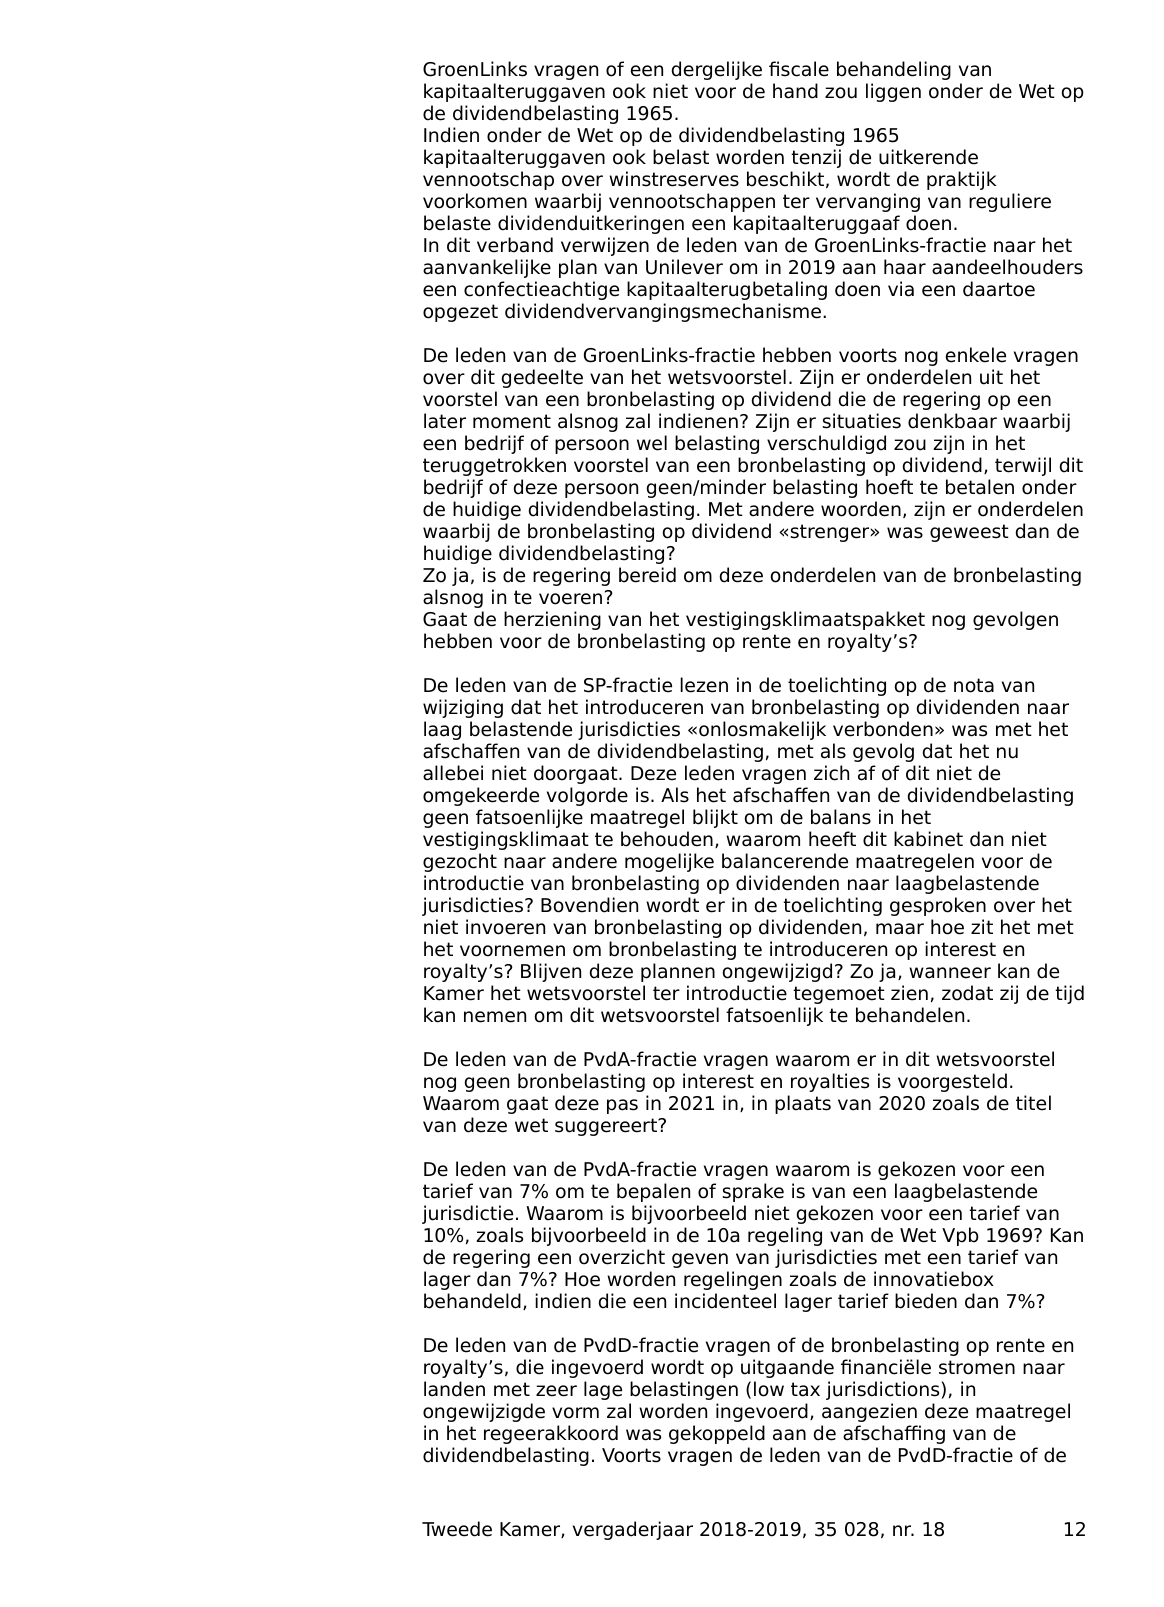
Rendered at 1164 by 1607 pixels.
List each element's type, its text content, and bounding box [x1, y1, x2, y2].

text De leden van de GroenLinks-fractie hebben voorts nog enkele vragen over dit gedeelte van het wetsvoorstel. Zijn er onderdelen uit het voorstel van een bronbelasting op dividend die de regering op een later moment alsnog zal indienen? Zijn er situaties denkbaar waarbij een bedrijf of persoon wel belasting verschuldigd zou zijn in het teruggetrokken voorstel van een bronbelasting op dividend, terwijl dit bedrijf of deze persoon geen/minder belasting hoeft te betalen onder de huidige dividendbelasting. Met andere woorden, zijn er onderdelen waarbij de bronbelasting op dividend «strenger» was geweest dan de huidige dividendbelasting? [422, 345, 1087, 565]
text De leden van de PvdA-fractie vragen waarom is gekozen voor een tarief van 7% om te bepalen of sprake is van een laagbelastende jurisdictie. Waarom is bijvoorbeeld niet gekozen voor een tarief van 10%, zoals bijvoorbeeld in de 10a regeling van de Wet Vpb 1969? Kan de regering een overzicht geven van jurisdicties met een tarief van lager dan 7%? Hoe worden regelingen zoals de innovatiebox behandeld, indien die een incidenteel lager tarief bieden dan 7%? [422, 1159, 1087, 1313]
text In dit verband verwijzen de leden van de GroenLinks-fractie naar het aanvankelijke plan van Unilever om in 2019 aan haar aandeelhouders een confectieachtige kapitaalterugbetaling doen via een daartoe opgezet dividendvervangingsmechanisme. [422, 235, 1087, 323]
text GroenLinks vragen of een dergelijke fiscale behandeling van kapitaalteruggaven ook niet voor de hand zou liggen onder de Wet op de dividendbelasting 1965. [422, 59, 1087, 125]
text De leden van de PvdA-fractie vragen waarom er in dit wetsvoorstel nog geen bronbelasting op interest en royalties is voorgesteld. Waarom gaat deze pas in 2021 in, in plaats van 2020 zoals de titel van deze wet suggereert? [422, 1049, 1087, 1137]
text Zo ja, is de regering bereid om deze onderdelen van de bronbelasting alsnog in te voeren? [422, 565, 1087, 609]
text Gaat de herziening van het vestigingsklimaatspakket nog gevolgen hebben voor de bronbelasting op rente en royalty’s? [422, 609, 1087, 653]
text De leden van de PvdD-fractie vragen of de bronbelasting op rente en royalty’s, die ingevoerd wordt op uitgaande financiële stromen naar landen met zeer lage belastingen (low tax jurisdictions), in ongewijzigde vorm zal worden ingevoerd, aangezien deze maatregel in het regeerakkoord was gekoppeld aan de afschaffing van de dividendbelasting. Voorts vragen de leden van de PvdD-fractie of de [422, 1335, 1087, 1467]
text De leden van de SP-fractie lezen in de toelichting op de nota van wijziging dat het introduceren van bronbelasting op dividenden naar laag belastende jurisdicties «onlosmakelijk verbonden» was met het afschaffen van de dividendbelasting, met als gevolg dat het nu allebei niet doorgaat. Deze leden vragen zich af of dit niet de omgekeerde volgorde is. Als het afschaffen van de dividendbelasting geen fatsoenlijke maatregel blijkt om de balans in het vestigingsklimaat te behouden, waarom heeft dit kabinet dan niet gezocht naar andere mogelijke balancerende maatregelen voor de introductie van bronbelasting op dividenden naar laagbelastende jurisdicties? Bovendien wordt er in de toelichting gesproken over het niet invoeren van bronbelasting op dividenden, maar hoe zit het met het voornemen om bronbelasting te introduceren op interest en royalty’s? Blijven deze plannen ongewijzigd? Zo ja, wanneer kan de Kamer het wetsvoorstel ter introductie tegemoet zien, zodat zij de tijd kan nemen om dit wetsvoorstel fatsoenlijk te behandelen. [422, 675, 1087, 1027]
text Indien onder de Wet op de dividendbelasting 1965 kapitaalteruggaven ook belast worden tenzij de uitkerende vennootschap over winstreserves beschikt, wordt de praktijk voorkomen waarbij vennootschappen ter vervanging van reguliere belaste dividenduitkeringen een kapitaalteruggaaf doen. [422, 125, 1087, 235]
